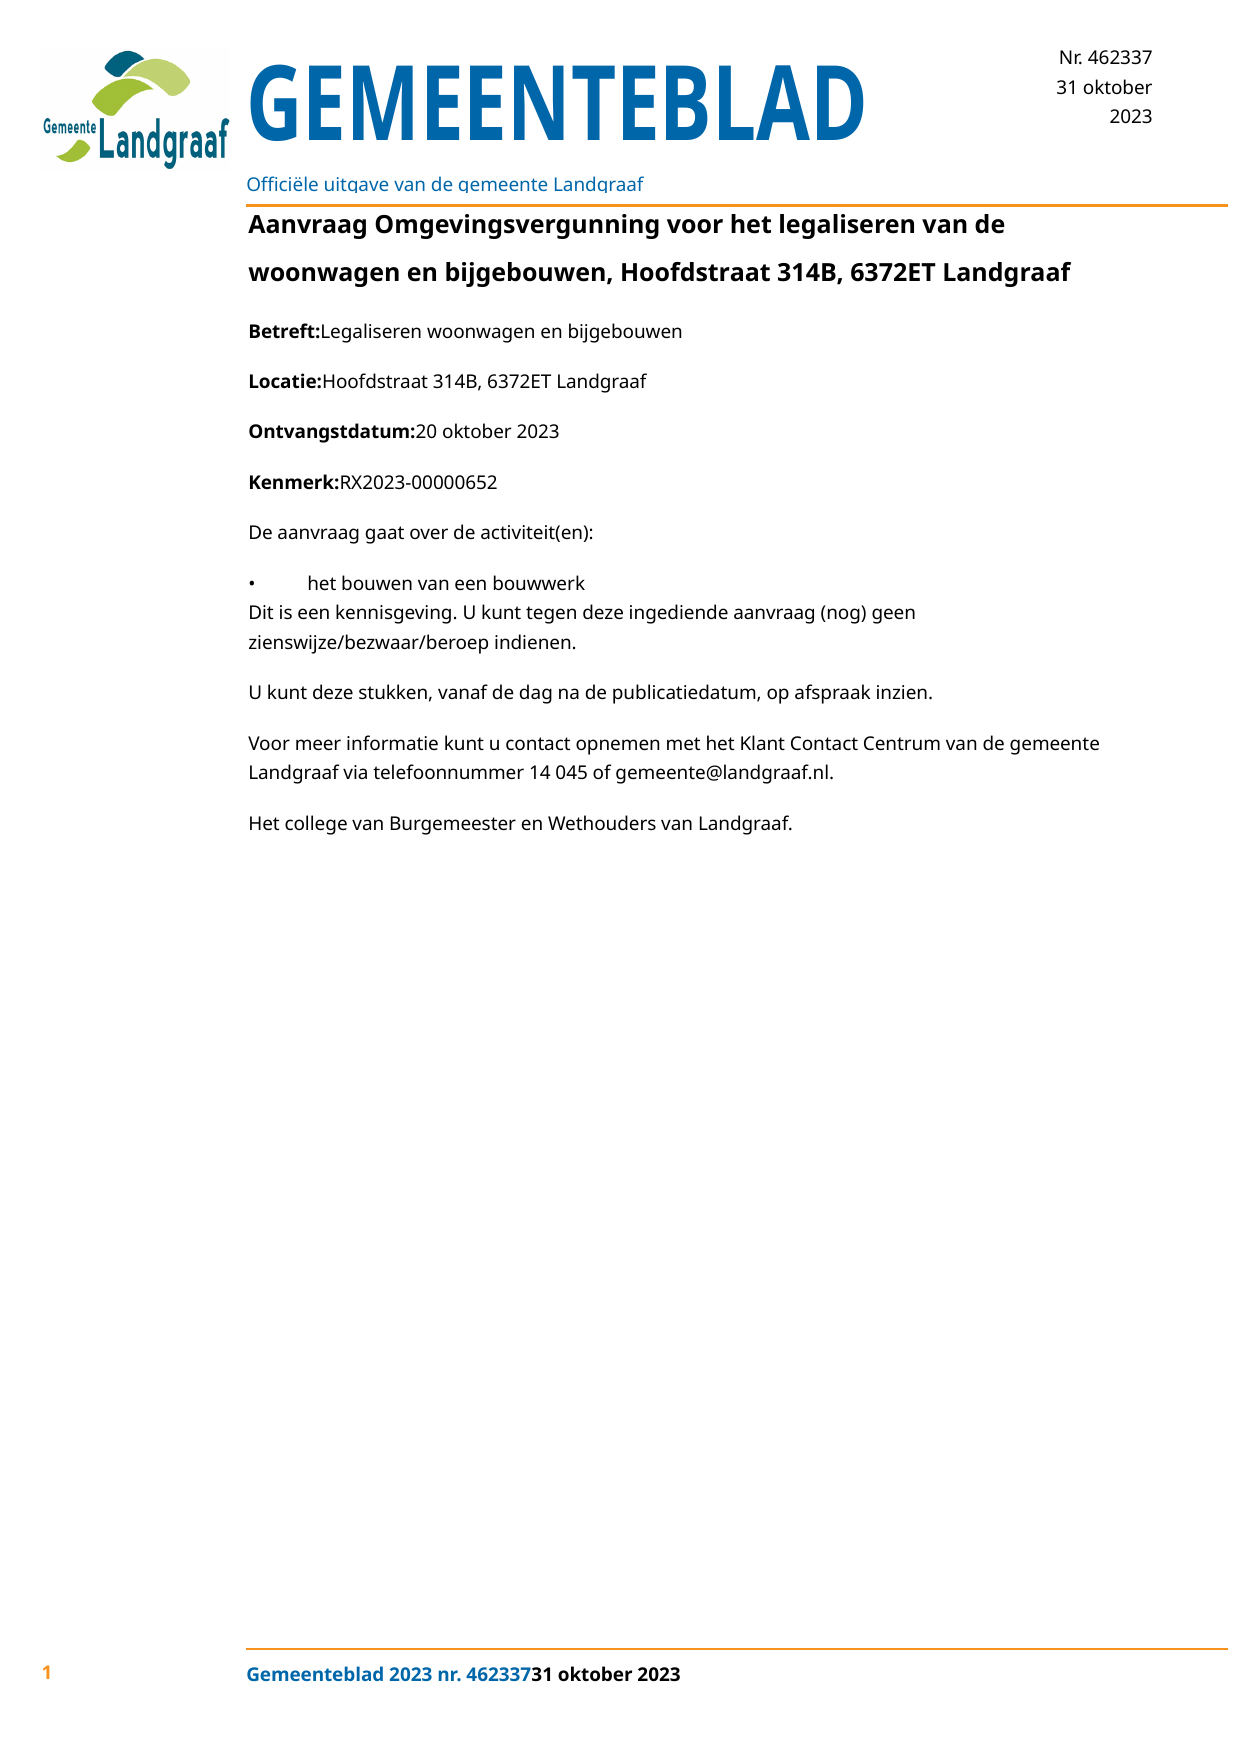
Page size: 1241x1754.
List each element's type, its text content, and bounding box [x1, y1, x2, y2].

text Betreft:Legaliseren woonwagen en bijgebouwen [248, 318, 1152, 344]
text Ontvangstdatum:20 oktober 2023 [248, 419, 1152, 444]
text U kunt deze stukken, vanaf de dag na de publicatiedatum, op afspraak inzien. [248, 679, 1152, 705]
text Dit is een kennisgeving. U kunt tegen deze ingediende aanvraag (nog) geen zienswijze/bezwaar/beroep indienen. [248, 599, 1152, 655]
text Het college van Burgemeester en Wethouders van Landgraaf. [248, 810, 1152, 836]
text De aanvraag gaat over de activiteit(en): [248, 519, 1152, 545]
text Aanvraag Omgevingsvergunning voor het legaliseren van de woonwagen en bijgebouwen, Hoofdstraat 314B, 6372ET Landgraaf [248, 207, 1152, 288]
list het bouwen van een bouwwerk [248, 570, 1152, 596]
text Kenmerk:RX2023-00000652 [248, 469, 1152, 495]
text Voor meer informatie kunt u contact opnemen met het Klant Contact Centrum van de gemeente Landgraaf via telefoonnummer 14 045 of gemeente@landgraaf.nl. [248, 730, 1152, 785]
picture [41, 47, 231, 172]
text Locatie:Hoofdstraat 314B, 6372ET Landgraaf [248, 368, 1152, 394]
